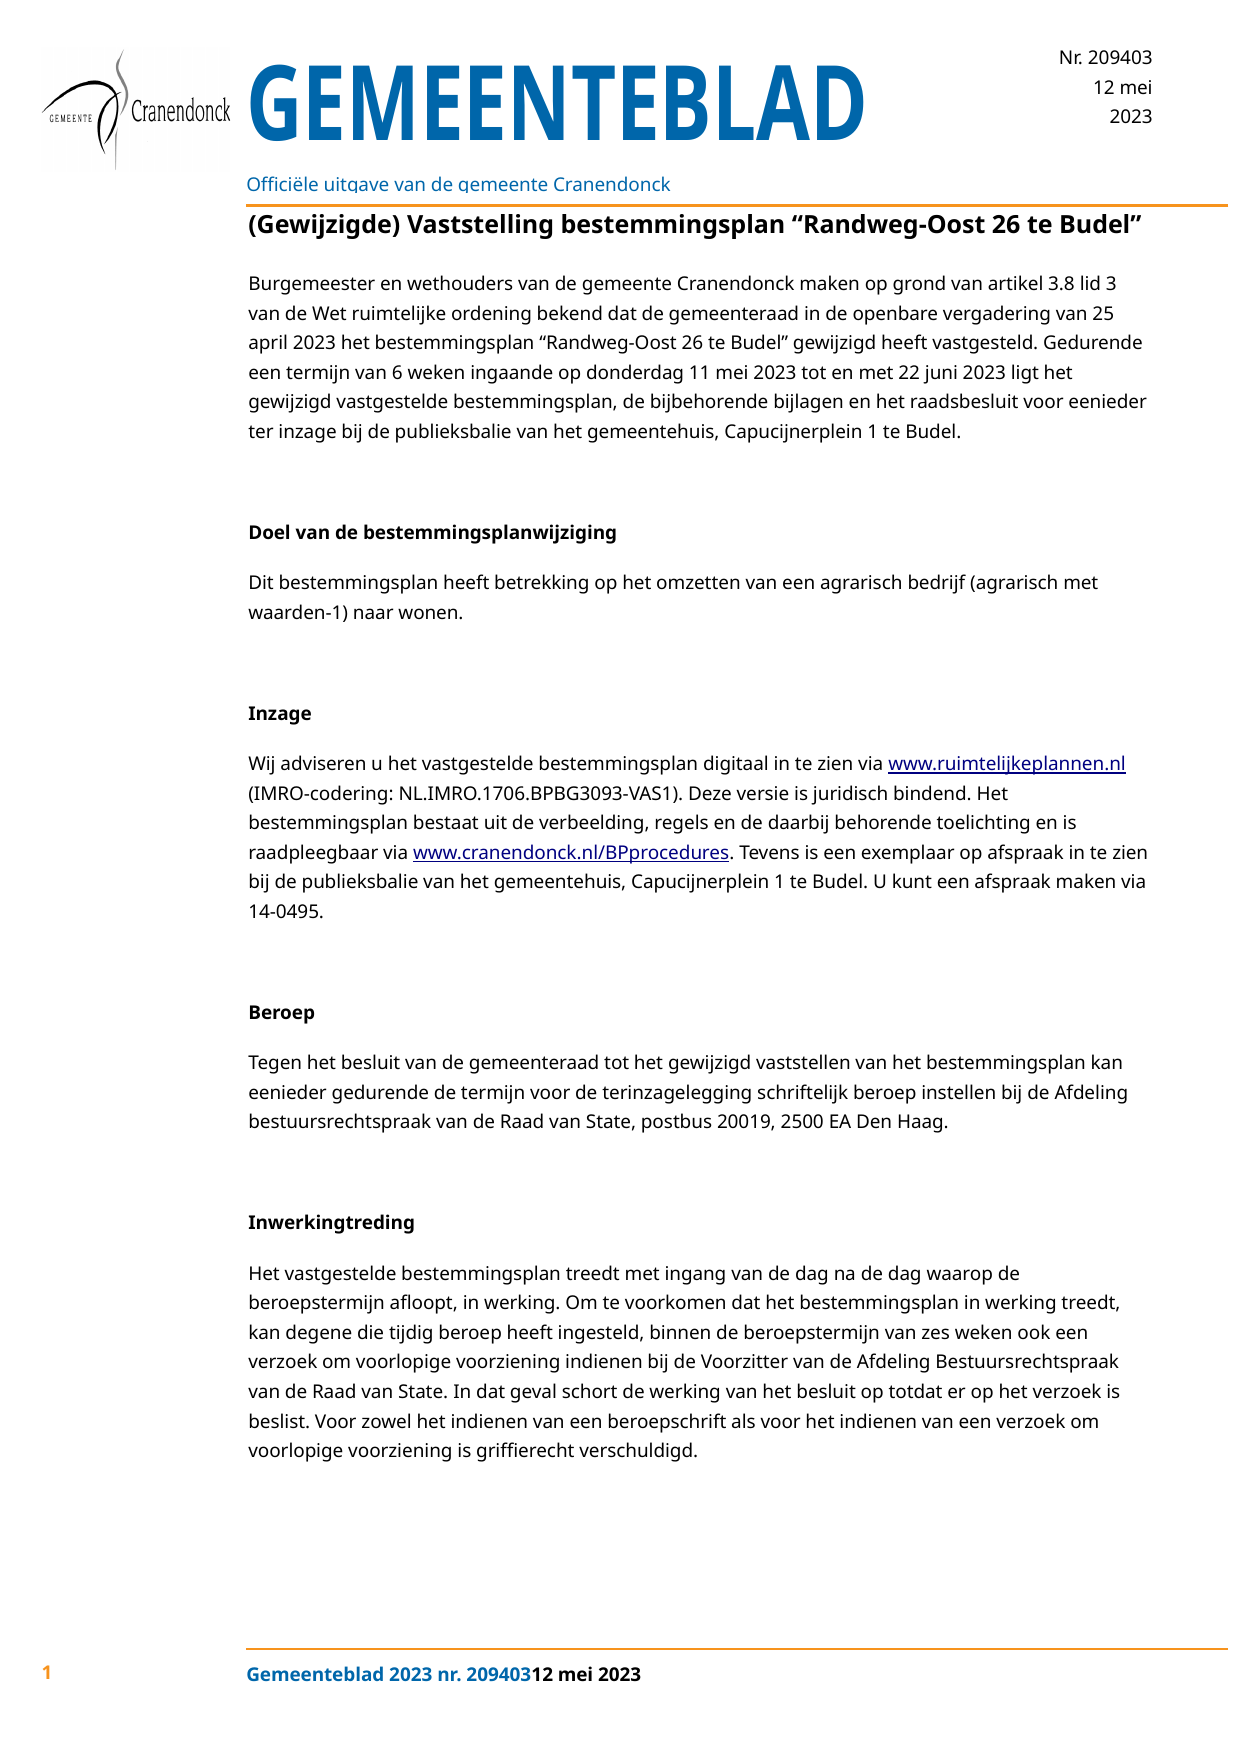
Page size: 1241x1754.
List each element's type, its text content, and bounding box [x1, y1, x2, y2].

text Beroep [248, 999, 1152, 1025]
text Inwerkingtreding [248, 1209, 1152, 1235]
text Wij adviseren u het vastgestelde bestemmingsplan digitaal in te zien via www.ruimtelijkeplannen.nl (IMRO-codering: NL.IMRO.1706.BPBG3093-VAS1). Deze versie is juridisch bindend. Het bestemmingsplan bestaat uit de verbeelding, regels en de daarbij behorende toelichting en is raadpleegbaar via www.cranendonck.nl/BPprocedures. Tevens is een exemplaar op afspraak in te zien bij de publieksbalie van het gemeentehuis, Capucijnerplein 1 te Budel. U kunt een afspraak maken via 14-0495. [248, 750, 1152, 924]
text Doel van de bestemmingsplanwijziging [248, 519, 1152, 545]
text (Gewijzigde) Vaststelling bestemmingsplan “Randweg-Oost 26 te Budel” [248, 207, 1152, 241]
text Inzage [248, 700, 1152, 726]
text Tegen het besluit van de gemeenteraad tot het gewijzigd vaststellen van het bestemmingsplan kan eenieder gedurende de termijn voor de terinzagelegging schriftelijk beroep instellen bij de Afdeling bestuursrechtspraak van de Raad van State, postbus 20019, 2500 EA Den Haag. [248, 1049, 1152, 1134]
picture [41, 47, 231, 172]
text Het vastgestelde bestemmingsplan treedt met ingang van de dag na de dag waarop de beroepstermijn afloopt, in werking. Om te voorkomen dat het bestemmingsplan in werking treedt, kan degene die tijdig beroep heeft ingesteld, binnen de beroepstermijn van zes weken ook een verzoek om voorlopige voorziening indienen bij de Voorzitter van de Afdeling Bestuursrechtspraak van de Raad van State. In dat geval schort de werking van het besluit op totdat er op het verzoek is beslist. Voor zowel het indienen van een beroepschrift als voor het indienen van een verzoek om voorlopige voorziening is griffierecht verschuldigd. [248, 1260, 1152, 1463]
text Dit bestemmingsplan heeft betrekking op het omzetten van een agrarisch bedrijf (agrarisch met waarden-1) naar wonen. [248, 569, 1152, 625]
text Burgemeester en wethouders van de gemeente Cranendonck maken op grond van artikel 3.8 lid 3 van de Wet ruimtelijke ordening bekend dat de gemeenteraad in de openbare vergadering van 25 april 2023 het bestemmingsplan “Randweg-Oost 26 te Budel” gewijzigd heeft vastgesteld. Gedurende een termijn van 6 weken ingaande op donderdag 11 mei 2023 tot en met 22 juni 2023 ligt het gewijzigd vastgestelde bestemmingsplan, de bijbehorende bijlagen en het raadsbesluit voor eenieder ter inzage bij de publieksbalie van het gemeentehuis, Capucijnerplein 1 te Budel. [248, 270, 1152, 444]
